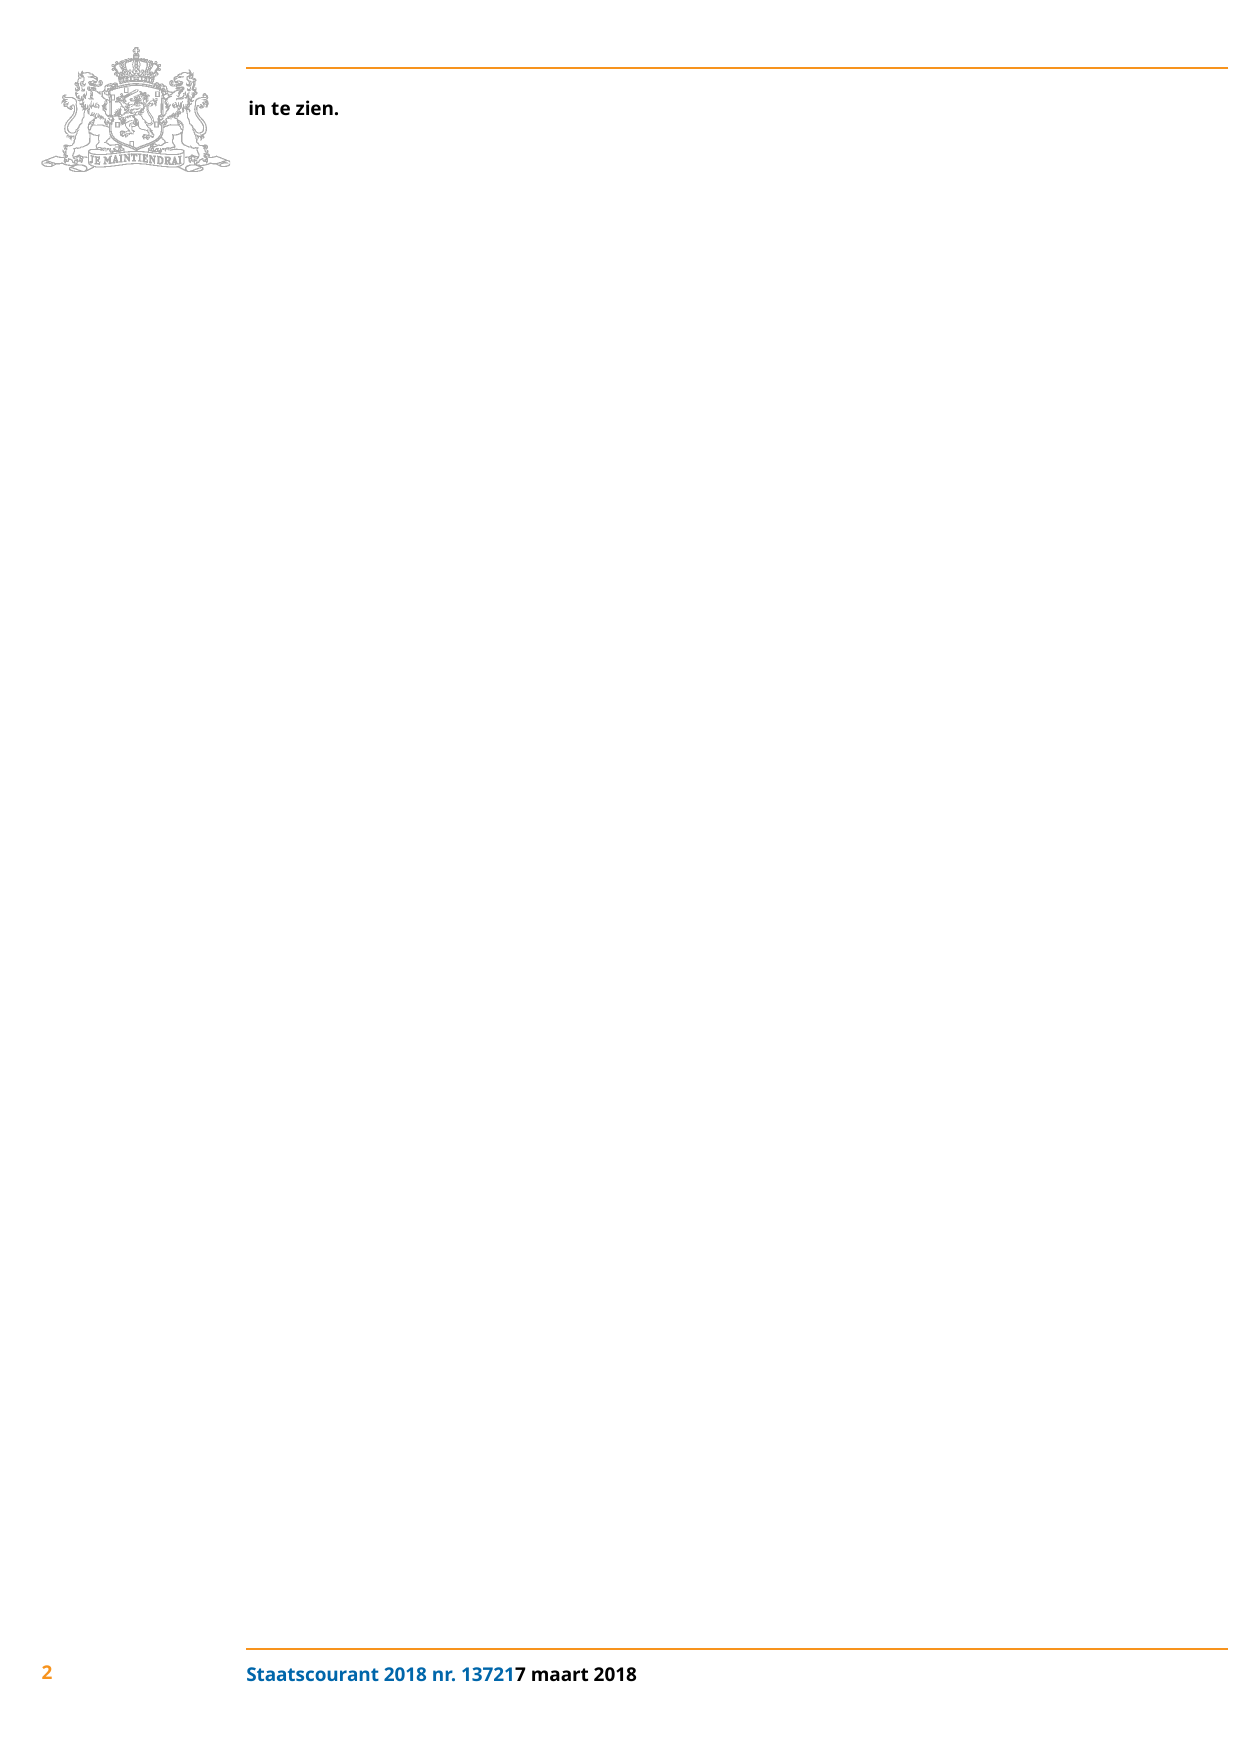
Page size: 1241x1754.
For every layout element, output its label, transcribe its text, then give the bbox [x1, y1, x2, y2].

picture [41, 47, 231, 172]
text in te zien. [248, 95, 1152, 121]
